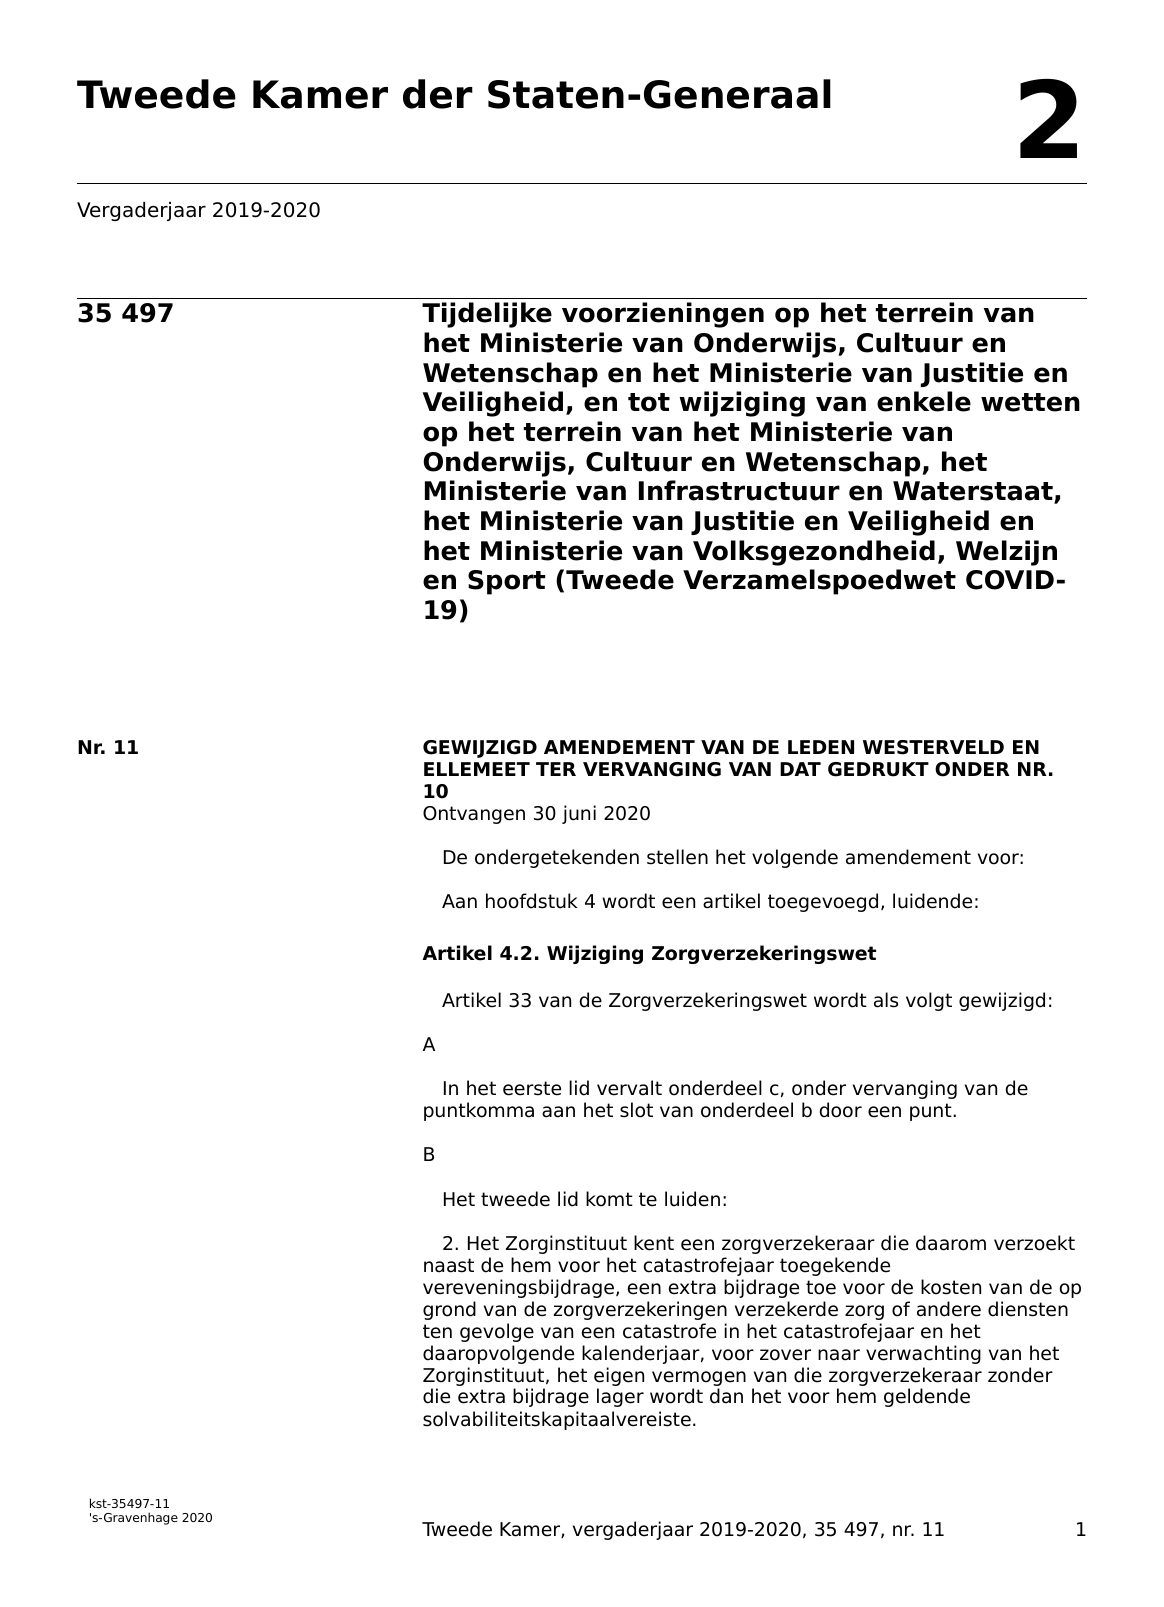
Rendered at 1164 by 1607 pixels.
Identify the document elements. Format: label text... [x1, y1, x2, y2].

subtitle Nr. 11 GEWIJZIGD AMENDEMENT VAN DE LEDEN WESTERVELD EN ELLEMEET TER VERVANGING VAN DAT GEDRUKT ONDER NR. 10 [77, 737, 1087, 802]
table_header Tweede Kamer der Staten-Generaal [77, 59, 886, 183]
text B [422, 1144, 1087, 1166]
table_header 2 [886, 59, 1087, 183]
subtitle 35 497 Tijdelijke voorzieningen op het terrein van het Ministerie van Onderwijs, Cultuur en Wetenschap en het Ministerie van Justitie en Veiligheid, en tot wijziging van enkele wetten op het terrein van het Ministerie van Onderwijs, Cultuur en Wetenschap, het Ministerie van Infrastructuur en Waterstaat, het Ministerie van Justitie en Veiligheid en het Ministerie van Volksgezondheid, Welzijn en Sport (Tweede Verzamelspoedwet COVID-19) [77, 299, 1087, 626]
text A [422, 1034, 1087, 1056]
text kst-35497-11 [88, 1497, 323, 1511]
text In het eerste lid vervalt onderdeel c, onder vervanging van de puntkomma aan het slot van onderdeel b door een punt. [422, 1078, 1087, 1122]
text Aan hoofdstuk 4 wordt een artikel toegevoegd, luidende: [422, 891, 1087, 913]
text Artikel 33 van de Zorgverzekeringswet wordt als volgt gewijzigd: [422, 990, 1087, 1012]
text 2. Het Zorginstituut kent een zorgverzekeraar die daarom verzoekt naast de hem voor het catastrofejaar toegekende vereveningsbijdrage, een extra bijdrage toe voor de kosten van de op grond van de zorgverzekeringen verzekerde zorg of andere diensten ten gevolge van een catastrofe in het catastrofejaar en het daaropvolgende kalenderjaar, voor zover naar verwachting van het Zorginstituut, het eigen vermogen van die zorgverzekeraar zonder die extra bijdrage lager wordt dan het voor hem geldende solvabiliteitskapitaalvereiste. [422, 1233, 1087, 1430]
text Het tweede lid komt te luiden: [422, 1188, 1087, 1210]
text 's-Gravenhage 2020 [88, 1511, 323, 1525]
subtitle Artikel 4.2. Wijziging Zorgverzekeringswet [422, 943, 1087, 965]
text De ondergetekenden stellen het volgende amendement voor: [422, 847, 1087, 869]
table_cell Vergaderjaar 2019-2020 [77, 184, 1087, 298]
text Ontvangen 30 juni 2020 [422, 802, 1087, 824]
